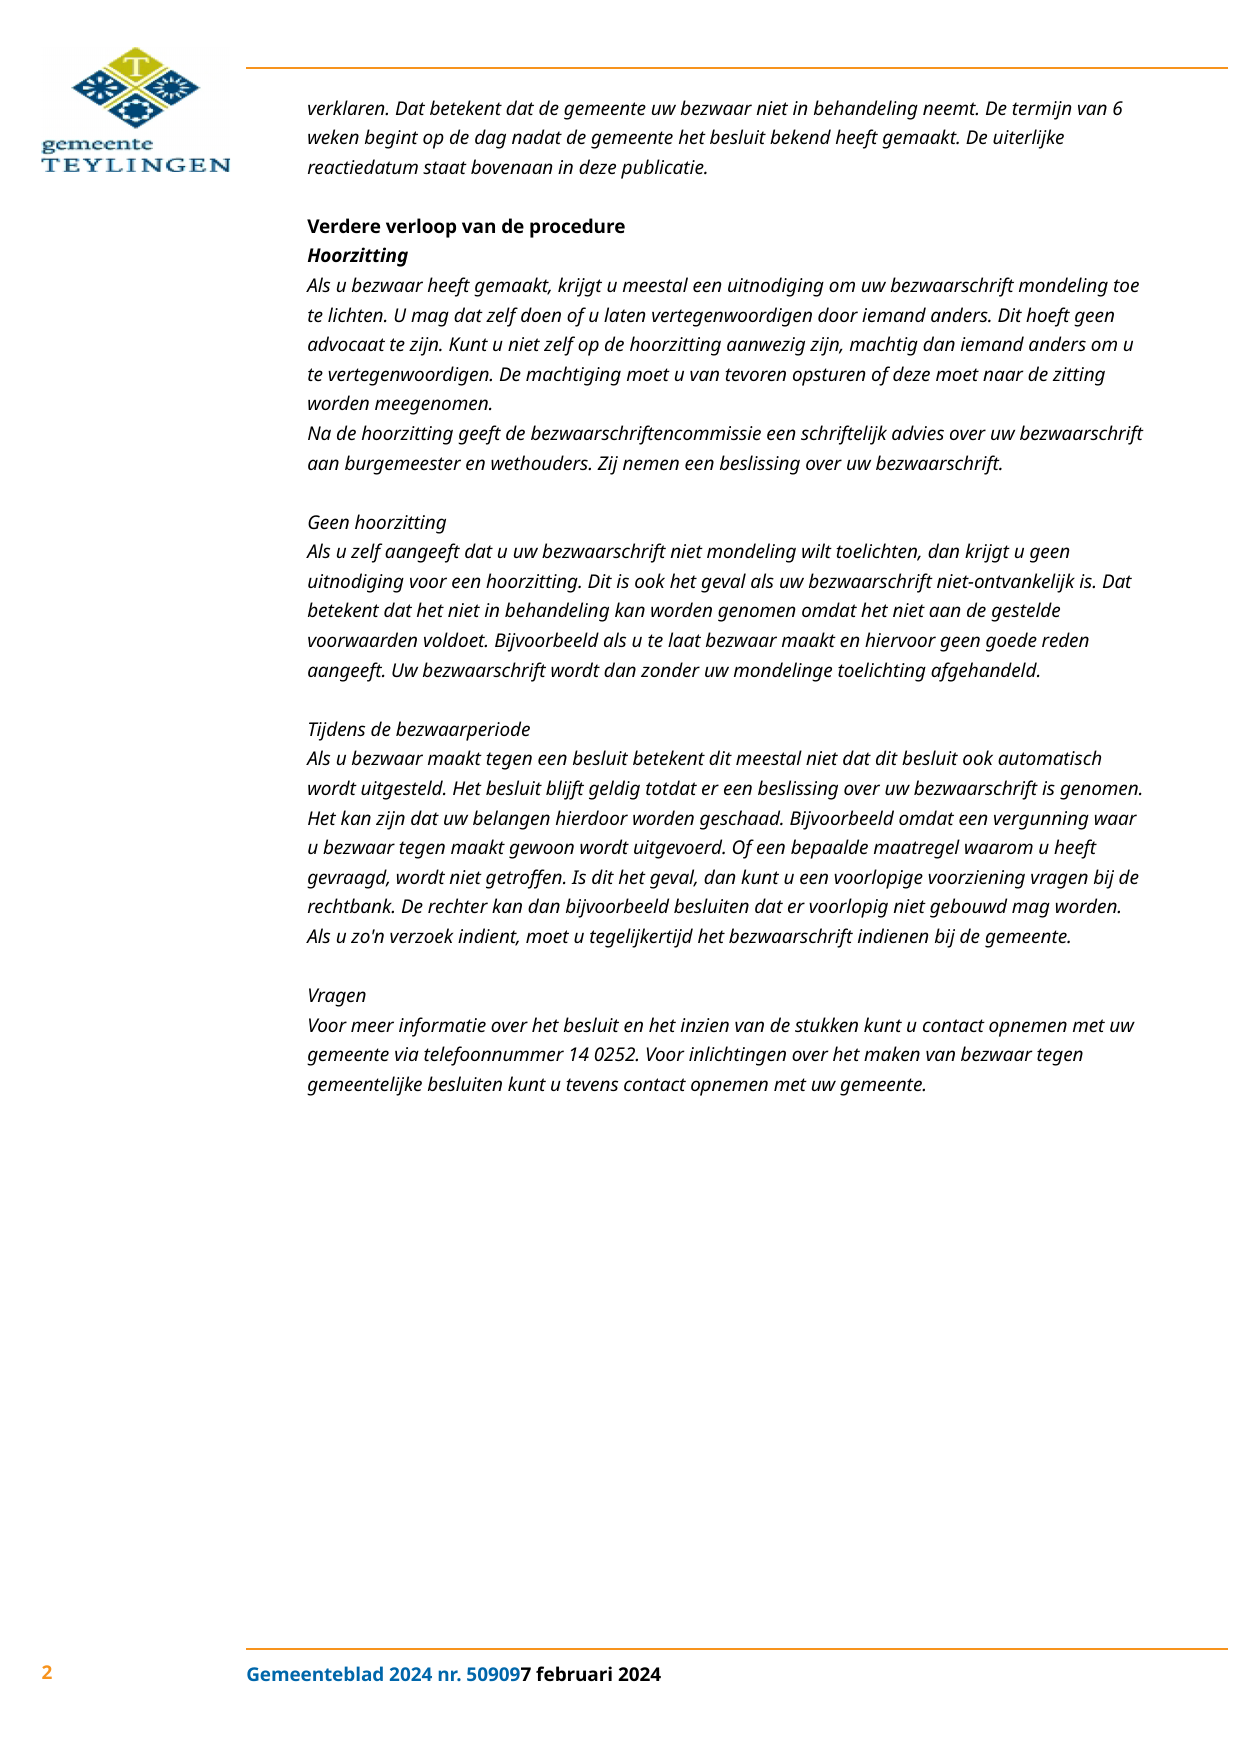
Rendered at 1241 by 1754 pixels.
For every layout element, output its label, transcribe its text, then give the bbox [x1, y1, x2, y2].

picture [41, 47, 231, 172]
list Vragen [248, 982, 1152, 1008]
list Geen hoorzitting [248, 509, 1152, 535]
list Als u bezwaar heeft gemaakt, krijgt u meestal een uitnodiging om uw bezwaarschrift mondeling toe te lichten. U mag dat zelf doen of u laten vertegenwoordigen door iemand anders. Dit hoeft geen advocaat te zijn. Kunt u niet zelf op de hoorzitting aanwezig zijn, machtig dan iemand anders om u te vertegenwoordigen. De machtiging moet u van tevoren opsturen of deze moet naar de zitting worden meegenomen. [248, 272, 1152, 416]
list Na de hoorzitting geeft de bezwaarschriftencommissie een schriftelijk advies over uw bezwaarschrift aan burgemeester en wethouders. Zij nemen een beslissing over uw bezwaarschrift. [248, 420, 1152, 476]
list Hoorzitting [248, 243, 1152, 268]
list Als u bezwaar maakt tegen een besluit betekent dit meestal niet dat dit besluit ook automatisch wordt uitgesteld. Het besluit blijft geldig totdat er een beslissing over uw bezwaarschrift is genomen. Het kan zijn dat uw belangen hierdoor worden geschaad. Bijvoorbeeld omdat een vergunning waar u bezwaar tegen maakt gewoon wordt uitgevoerd. Of een bepaalde maatregel waarom u heeft gevraagd, wordt niet getroffen. Is dit het geval, dan kunt u een voorlopige voorziening vragen bij de rechtbank. De rechter kan dan bijvoorbeeld besluiten dat er voorlopig niet gebouwd mag worden. Als u zo'n verzoek indient, moet u tegelijkertijd het bezwaarschrift indienen bij de gemeente. [248, 746, 1152, 949]
list Tijdens de bezwaarperiode [248, 716, 1152, 742]
list Voor meer informatie over het besluit en het inzien van de stukken kunt u contact opnemen met uw gemeente via telefoonnummer 14 0252. Voor inlichtingen over het maken van bezwaar tegen gemeentelijke besluiten kunt u tevens contact opnemen met uw gemeente. [248, 1012, 1152, 1097]
list verklaren. Dat betekent dat de gemeente uw bezwaar niet in behandeling neemt. De termijn van 6 weken begint op de dag nadat de gemeente het besluit bekend heeft gemaakt. De uiterlijke reactiedatum staat bovenaan in deze publicatie. [248, 95, 1152, 180]
list Als u zelf aangeeft dat u uw bezwaarschrift niet mondeling wilt toelichten, dan krijgt u geen uitnodiging voor een hoorzitting. Dit is ook het geval als uw bezwaarschrift niet-ontvankelijk is. Dat betekent dat het niet in behandeling kan worden genomen omdat het niet aan de gestelde voorwaarden voldoet. Bijvoorbeeld als u te laat bezwaar maakt en hiervoor geen goede reden aangeeft. Uw bezwaarschrift wordt dan zonder uw mondelinge toelichting afgehandeld. [248, 538, 1152, 683]
list Verdere verloop van de procedure [248, 213, 1152, 239]
